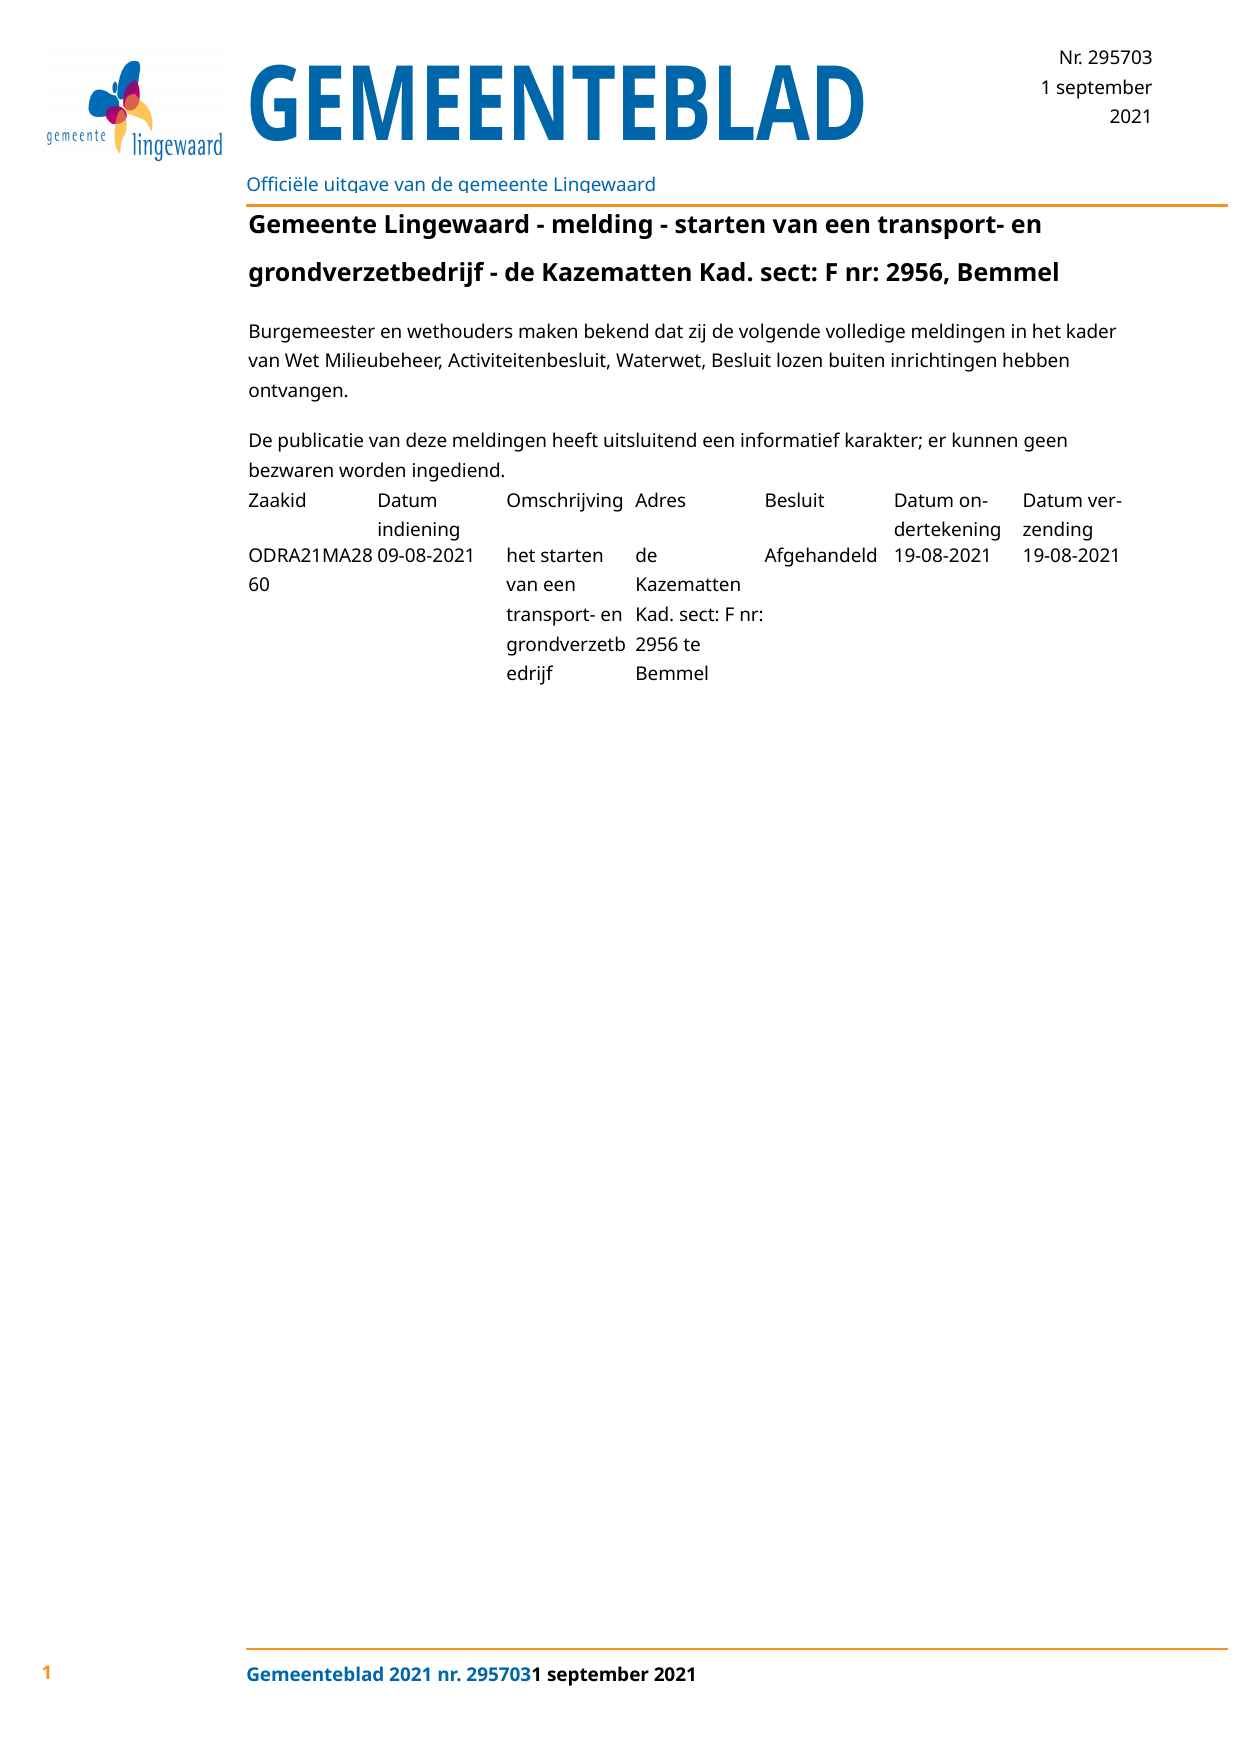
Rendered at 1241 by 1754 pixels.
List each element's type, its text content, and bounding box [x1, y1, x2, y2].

picture [41, 47, 231, 172]
table_header Adres [635, 487, 764, 542]
table_cell de Kazematten Kad. sect: F nr: 2956 te Bemmel [635, 542, 764, 686]
table_cell het starten van een transport- en grondverzetbedrijf [506, 542, 635, 686]
table_header Datum ver-zending [1023, 487, 1152, 542]
table_header Datum indiening [377, 487, 506, 542]
table_cell 19-08-2021 [1023, 542, 1152, 686]
table_cell Afgehandeld [764, 542, 893, 686]
text De publicatie van deze meldingen heeft uitsluitend een informatief karakter; er kunnen geen bezwaren worden ingediend. [248, 427, 1152, 483]
table_cell 19-08-2021 [894, 542, 1022, 686]
table_cell ODRA21MA2860 [248, 542, 377, 686]
table_header Zaakid [248, 487, 377, 542]
table_cell 09-08-2021 [377, 542, 506, 686]
text Gemeente Lingewaard - melding - starten van een transport- en grondverzetbedrijf - de Kazematten Kad. sect: F nr: 2956, Bemmel [248, 207, 1152, 288]
text Burgemeester en wethouders maken bekend dat zij de volgende volledige meldingen in het kader van Wet Milieubeheer, Activiteitenbesluit, Waterwet, Besluit lozen buiten inrichtingen hebben ontvangen. [248, 318, 1152, 403]
table_header Datum on-dertekening [894, 487, 1022, 542]
table_header Besluit [764, 487, 893, 542]
table_header Omschrijving [506, 487, 635, 542]
